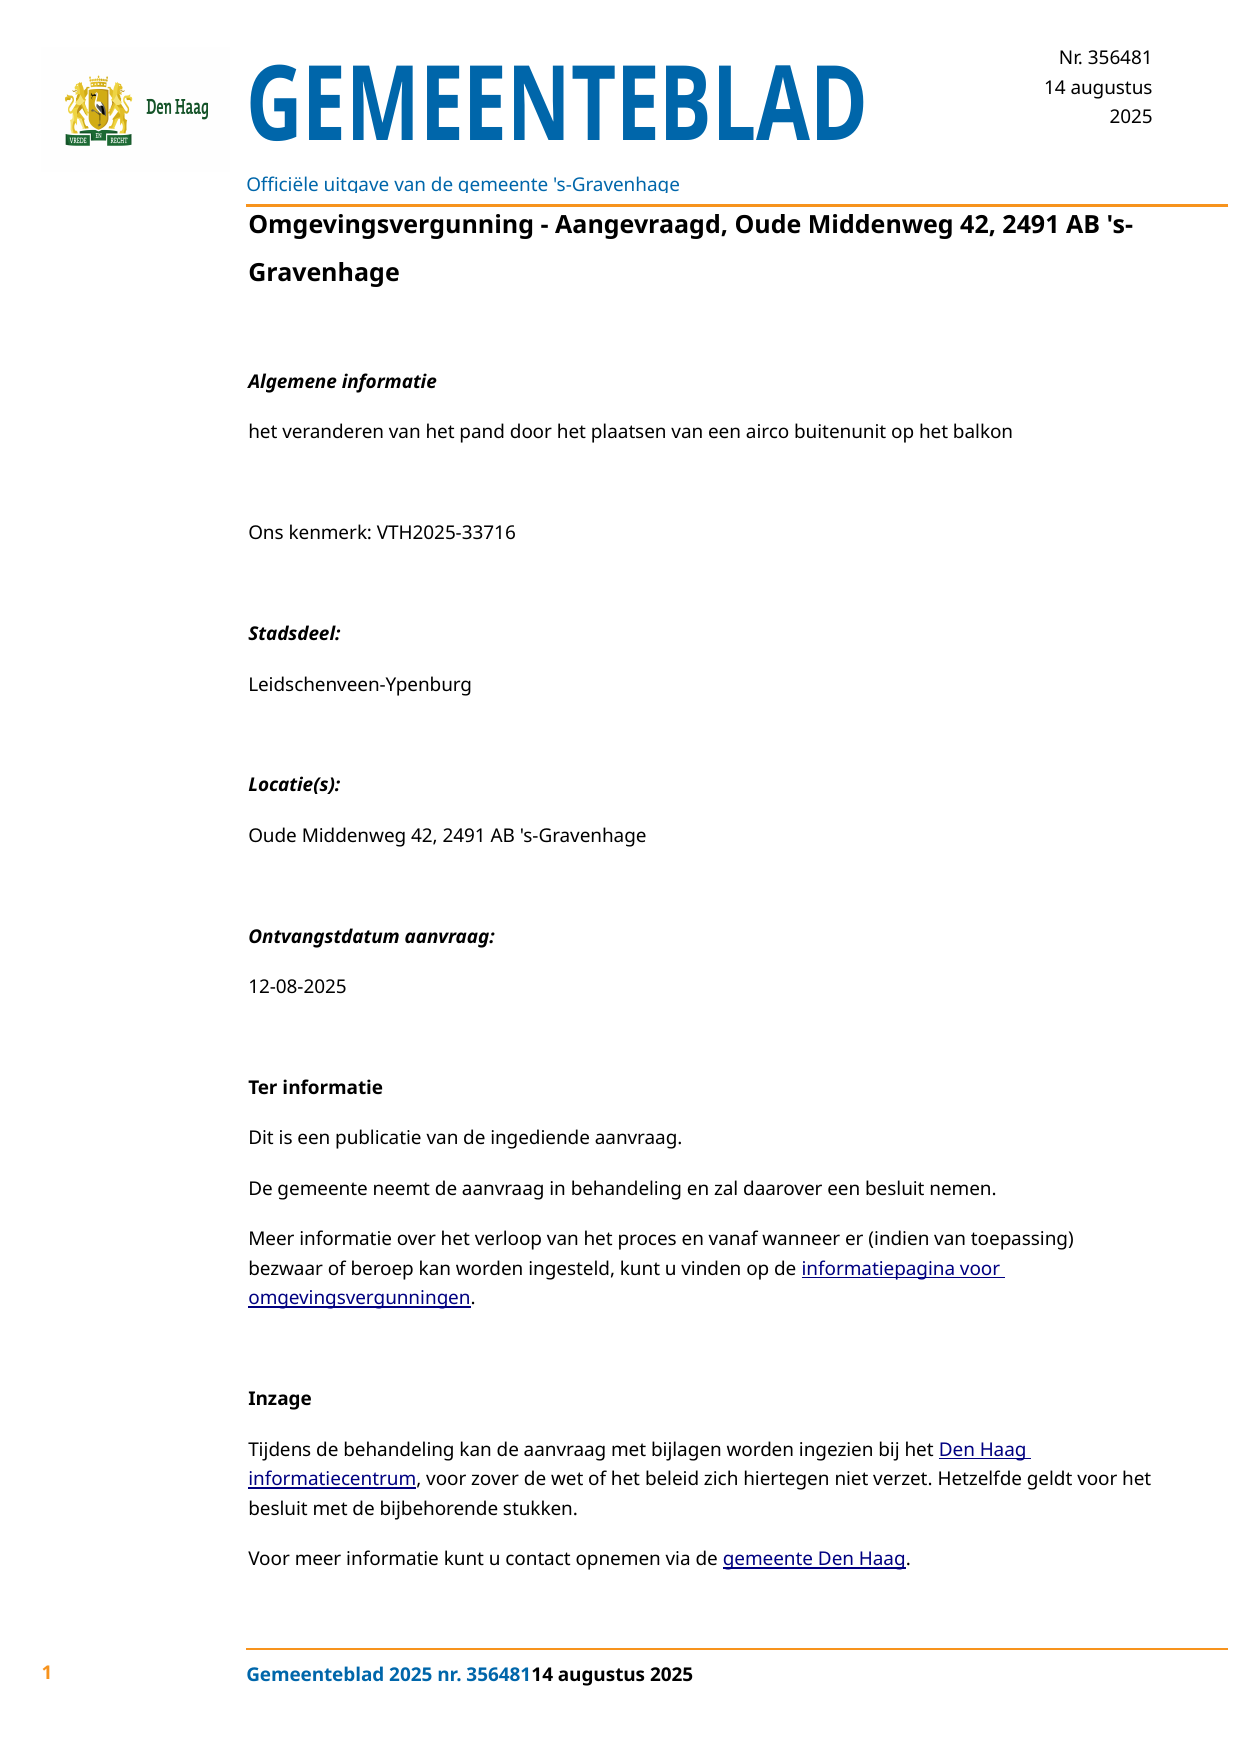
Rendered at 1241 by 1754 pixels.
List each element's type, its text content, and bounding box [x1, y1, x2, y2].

text De gemeente neemt de aanvraag in behandeling en zal daarover een besluit nemen. [248, 1175, 1152, 1201]
text Ons kenmerk: VTH2025-33716 [248, 519, 1152, 545]
text Ter informatie [248, 1074, 1152, 1100]
text Oude Middenweg 42, 2491 AB 's-Gravenhage [248, 822, 1152, 848]
text Voor meer informatie kunt u contact opnemen via de gemeente Den Haag. [248, 1545, 1152, 1571]
text Leidschenveen-Ypenburg [248, 671, 1152, 697]
text Omgevingsvergunning - Aangevraagd, Oude Middenweg 42, 2491 AB 's-Gravenhage [248, 207, 1152, 288]
text Locatie(s): [248, 772, 1152, 797]
text Inzage [248, 1385, 1152, 1411]
text Ontvangstdatum aanvraag: [248, 923, 1152, 949]
text Dit is een publicatie van de ingediende aanvraag. [248, 1124, 1152, 1150]
text Meer informatie over het verloop van het proces en vanaf wanneer er (indien van toepassing) bezwaar of beroep kan worden ingesteld, kunt u vinden op de informatiepagina voor omgevingsvergunningen. [248, 1225, 1152, 1310]
picture [41, 47, 231, 172]
text 12-08-2025 [248, 973, 1152, 999]
text Stadsdeel: [248, 620, 1152, 646]
text Tijdens de behandeling kan de aanvraag met bijlagen worden ingezien bij het Den Haag informatiecentrum, voor zover de wet of het beleid zich hiertegen niet verzet. Hetzelfde geldt voor het besluit met de bijbehorende stukken. [248, 1436, 1152, 1521]
text het veranderen van het pand door het plaatsen van een airco buitenunit op het balkon [248, 419, 1152, 444]
text Algemene informatie [248, 368, 1152, 394]
